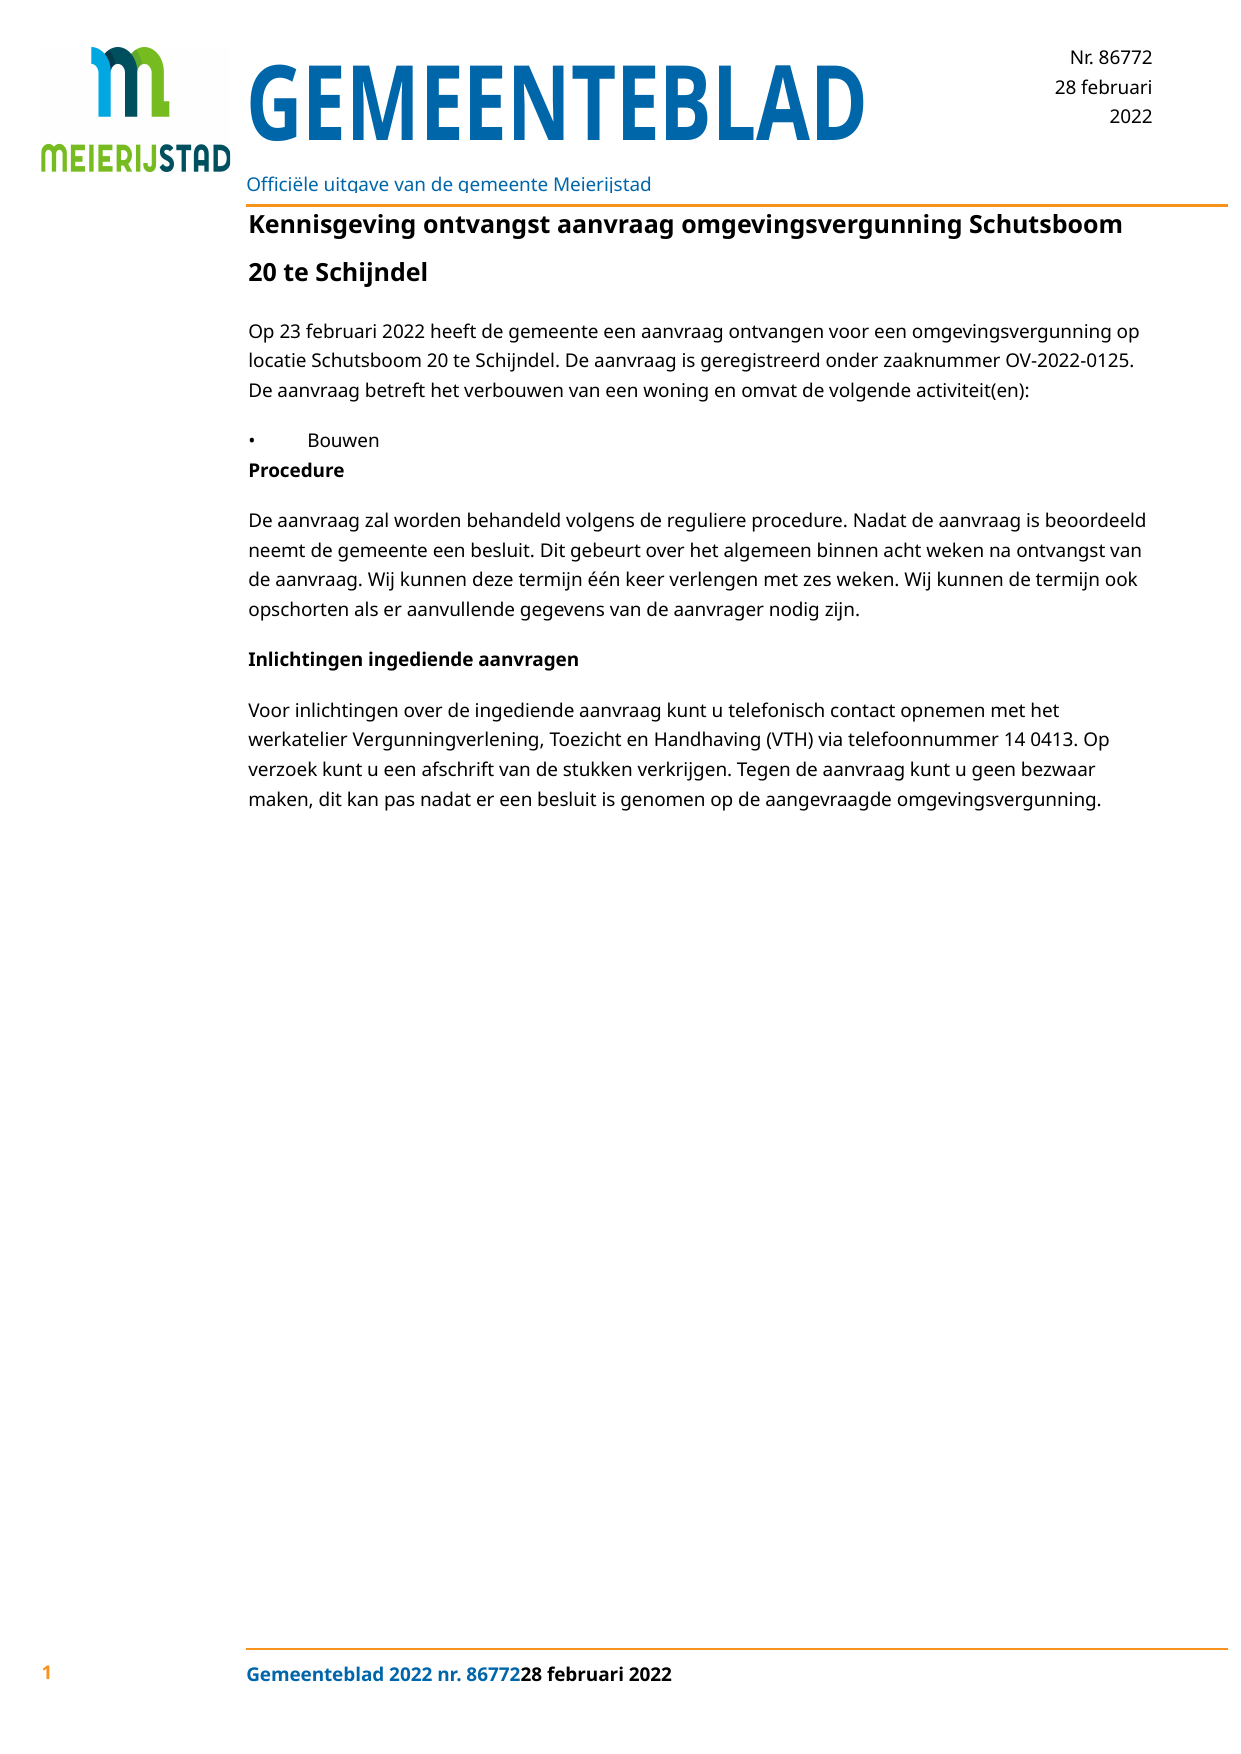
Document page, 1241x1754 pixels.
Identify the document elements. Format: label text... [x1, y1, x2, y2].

text Procedure [248, 457, 1152, 483]
text Inlichtingen ingediende aanvragen [248, 647, 1152, 672]
text Voor inlichtingen over de ingediende aanvraag kunt u telefonisch contact opnemen met het werkatelier Vergunningverlening, Toezicht en Handhaving (VTH) via telefoonnummer 14 0413. Op verzoek kunt u een afschrift van de stukken verkrijgen. Tegen de aanvraag kunt u geen bezwaar maken, dit kan pas nadat er een besluit is genomen op de aangevraagde omgevingsvergunning. [248, 697, 1152, 812]
text Kennisgeving ontvangst aanvraag omgevingsvergunning Schutsboom 20 te Schijndel [248, 207, 1152, 288]
list Bouwen [248, 427, 1152, 453]
picture [41, 47, 231, 172]
text De aanvraag zal worden behandeld volgens de reguliere procedure. Nadat de aanvraag is beoordeeld neemt de gemeente een besluit. Dit gebeurt over het algemeen binnen acht weken na ontvangst van de aanvraag. Wij kunnen deze termijn één keer verlengen met zes weken. Wij kunnen de termijn ook opschorten als er aanvullende gegevens van de aanvrager nodig zijn. [248, 507, 1152, 622]
text Op 23 februari 2022 heeft de gemeente een aanvraag ontvangen voor een omgevingsvergunning op locatie Schutsboom 20 te Schijndel. De aanvraag is geregistreerd onder zaaknummer OV-2022-0125. De aanvraag betreft het verbouwen van een woning en omvat de volgende activiteit(en): [248, 318, 1152, 403]
